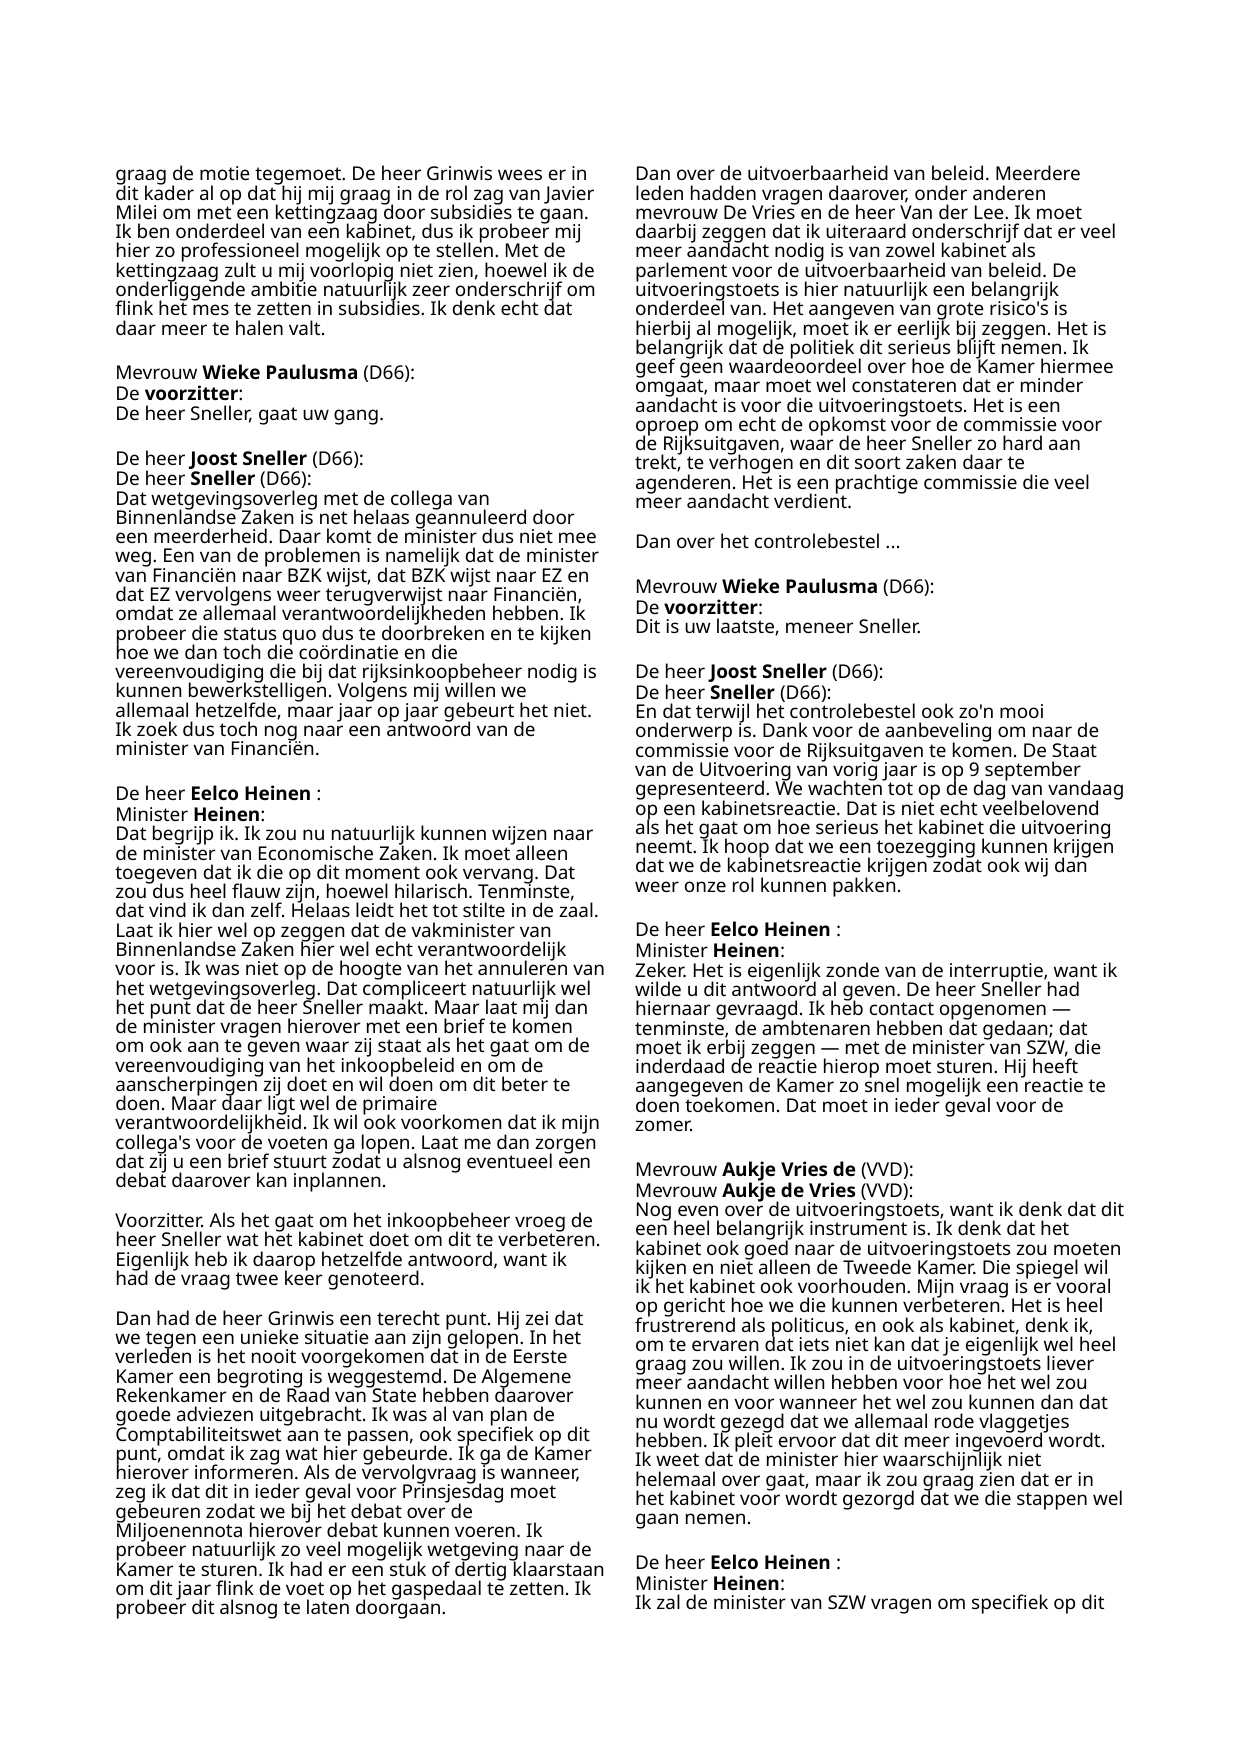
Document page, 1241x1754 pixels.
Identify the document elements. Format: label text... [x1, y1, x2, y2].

text Mevrouw Aukje Vries de (VVD): [635, 1156, 1125, 1182]
text De heer Joost Sneller (D66): [115, 445, 605, 470]
text Mevrouw Wieke Paulusma (D66): [115, 359, 605, 385]
text Mevrouw Aukje de Vries (VVD): [635, 1182, 1125, 1201]
text Dan over het controlebestel ... [635, 533, 1125, 552]
text Minister Heinen: [115, 806, 605, 825]
text De voorzitter: [115, 385, 605, 404]
text Nog even over de uitvoeringstoets, want ik denk dat dit een heel belangrijk instrument is. Ik denk dat het kabinet ook goed naar de uitvoeringstoets zou moeten kijken en niet alleen de Tweede Kamer. Die spiegel wil ik het kabinet ook voorhouden. Mijn vraag is er vooral op gericht hoe we die kunnen verbeteren. Het is heel frustrerend als politicus, en ook als kabinet, denk ik, om te ervaren dat iets niet kan dat je eigenlijk wel heel graag zou willen. Ik zou in de uitvoeringstoets liever meer aandacht willen hebben voor hoe het wel zou kunnen en voor wanneer het wel zou kunnen dan dat nu wordt gezegd dat we allemaal rode vlaggetjes hebben. Ik pleit ervoor dat dit meer ingevoerd wordt. Ik weet dat de minister hier waarschijnlijk niet helemaal over gaat, maar ik zou graag zien dat er in het kabinet voor wordt gezorgd dat we die stappen wel gaan nemen. [635, 1201, 1125, 1528]
text Minister Heinen: [635, 942, 1125, 962]
text Dat begrijp ik. Ik zou nu natuurlijk kunnen wijzen naar de minister van Economische Zaken. Ik moet alleen toegeven dat ik die op dit moment ook vervang. Dat zou dus heel flauw zijn, hoewel hilarisch. Tenminste, dat vind ik dan zelf. Helaas leidt het tot stilte in de zaal. Laat ik hier wel op zeggen dat de vakminister van Binnenlandse Zaken hier wel echt verantwoordelijk voor is. Ik was niet op de hoogte van het annuleren van het wetgevingsoverleg. Dat compliceert natuurlijk wel het punt dat de heer Sneller maakt. Maar laat mij dan de minister vragen hierover met een brief te komen om ook aan te geven waar zij staat als het gaat om de vereenvoudiging van het inkoopbeleid en om de aanscherpingen zij doet en wil doen om dit beter te doen. Maar daar ligt wel de primaire verantwoordelijkheid. Ik wil ook voorkomen dat ik mijn collega's voor de voeten ga lopen. Laat me dan zorgen dat zij u een brief stuurt zodat u alsnog eventueel een debat daarover kan inplannen. [115, 825, 605, 1191]
text De heer Eelco Heinen : [635, 1549, 1125, 1575]
text De heer Sneller (D66): [115, 470, 605, 490]
text En dat terwijl het controlebestel ook zo'n mooi onderwerp is. Dank voor de aanbeveling om naar de commissie voor de Rijksuitgaven te komen. De Staat van de Uitvoering van vorig jaar is op 9 september gepresenteerd. We wachten tot op de dag van vandaag op een kabinetsreactie. Dat is niet echt veelbelovend als het gaat om hoe serieus het kabinet die uitvoering neemt. Ik hoop dat we een toezegging kunnen krijgen dat we de kabinetsreactie krijgen zodat ook wij dan weer onze rol kunnen pakken. [635, 703, 1125, 896]
text Minister Heinen: [635, 1575, 1125, 1594]
text Zeker. Het is eigenlijk zonde van de interruptie, want ik wilde u dit antwoord al geven. De heer Sneller had hiernaar gevraagd. Ik heb contact opgenomen — tenminste, de ambtenaren hebben dat gedaan; dat moet ik erbij zeggen — met de minister van SZW, die inderdaad de reactie hierop moet sturen. Hij heeft aangegeven de Kamer zo snel mogelijk een reactie te doen toekomen. Dat moet in ieder geval voor de zomer. [635, 962, 1125, 1135]
text Voorzitter. Als het gaat om het inkoopbeheer vroeg de heer Sneller wat het kabinet doet om dit te verbeteren. Eigenlijk heb ik daarop hetzelfde antwoord, want ik had de vraag twee keer genoteerd. [115, 1212, 605, 1289]
text Dan over de uitvoerbaarheid van beleid. Meerdere leden hadden vragen daarover, onder anderen mevrouw De Vries en de heer Van der Lee. Ik moet daarbij zeggen dat ik uiteraard onderschrijf dat er veel meer aandacht nodig is van zowel kabinet als parlement voor de uitvoerbaarheid van beleid. De uitvoeringstoets is hier natuurlijk een belangrijk onderdeel van. Het aangeven van grote risico's is hierbij al mogelijk, moet ik er eerlijk bij zeggen. Het is belangrijk dat de politiek dit serieus blijft nemen. Ik geef geen waardeoordeel over hoe de Kamer hiermee omgaat, maar moet wel constateren dat er minder aandacht is voor die uitvoeringstoets. Het is een oproep om echt de opkomst voor de commissie voor de Rijksuitgaven, waar de heer Sneller zo hard aan trekt, te verhogen en dit soort zaken daar te agenderen. Het is een prachtige commissie die veel meer aandacht verdient. [635, 165, 1125, 512]
text De heer Sneller (D66): [635, 684, 1125, 703]
text De heer Eelco Heinen : [115, 780, 605, 806]
text graag de motie tegemoet. De heer Grinwis wees er in dit kader al op dat hij mij graag in de rol zag van Javier Milei om met een kettingzaag door subsidies te gaan. Ik ben onderdeel van een kabinet, dus ik probeer mij hier zo professioneel mogelijk op te stellen. Met de kettingzaag zult u mij voorlopig niet zien, hoewel ik de onderliggende ambitie natuurlijk zeer onderschrijf om flink het mes te zetten in subsidies. Ik denk echt dat daar meer te halen valt. [115, 165, 605, 339]
text De heer Joost Sneller (D66): [635, 658, 1125, 684]
text Mevrouw Wieke Paulusma (D66): [635, 573, 1125, 599]
text Ik zal de minister van SZW vragen om specifiek op dit [635, 1594, 1125, 1614]
text Dat wetgevingsoverleg met de collega van Binnenlandse Zaken is net helaas geannuleerd door een meerderheid. Daar komt de minister dus niet mee weg. Een van de problemen is namelijk dat de minister van Financiën naar BZK wijst, dat BZK wijst naar EZ en dat EZ vervolgens weer terugverwijst naar Financiën, omdat ze allemaal verantwoordelijkheden hebben. Ik probeer die status quo dus te doorbreken en te kijken hoe we dan toch die coördinatie en die vereenvoudiging die bij dat rijksinkoopbeheer nodig is kunnen bewerkstelligen. Volgens mij willen we allemaal hetzelfde, maar jaar op jaar gebeurt het niet. Ik zoek dus toch nog naar een antwoord van de minister van Financiën. [115, 490, 605, 759]
text De voorzitter: [635, 599, 1125, 618]
text De heer Sneller, gaat uw gang. [115, 404, 605, 424]
text Dan had de heer Grinwis een terecht punt. Hij zei dat we tegen een unieke situatie aan zijn gelopen. In het verleden is het nooit voorgekomen dat in de Eerste Kamer een begroting is weggestemd. De Algemene Rekenkamer en de Raad van State hebben daarover goede adviezen uitgebracht. Ik was al van plan de Comptabiliteitswet aan te passen, ook specifiek op dit punt, omdat ik zag wat hier gebeurde. Ik ga de Kamer hierover informeren. Als de vervolgvraag is wanneer, zeg ik dat dit in ieder geval voor Prinsjesdag moet gebeuren zodat we bij het debat over de Miljoenennota hierover debat kunnen voeren. Ik probeer natuurlijk zo veel mogelijk wetgeving naar de Kamer te sturen. Ik had er een stuk of dertig klaarstaan om dit jaar flink de voet op het gaspedaal te zetten. Ik probeer dit alsnog te laten doorgaan. [115, 1310, 605, 1618]
text Dit is uw laatste, meneer Sneller. [635, 618, 1125, 637]
text De heer Eelco Heinen : [635, 917, 1125, 942]
